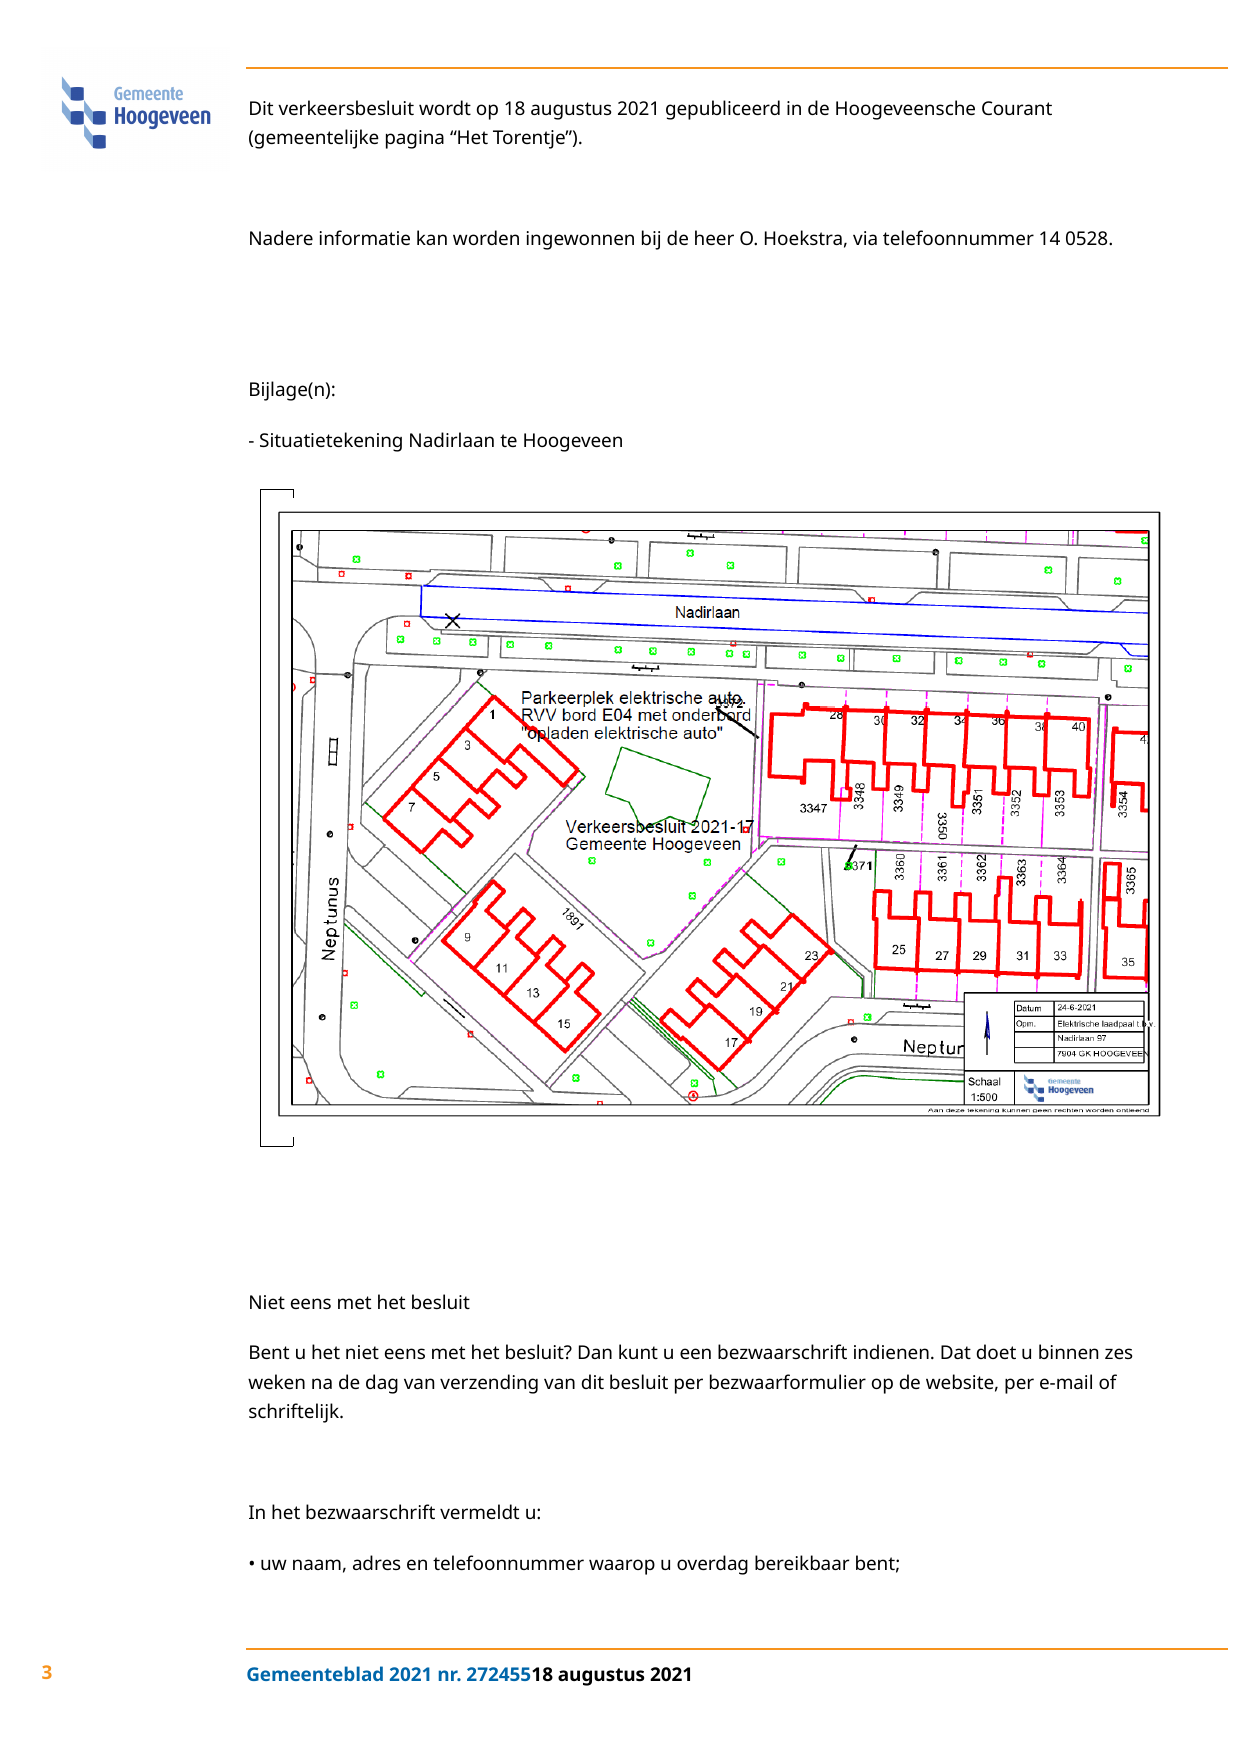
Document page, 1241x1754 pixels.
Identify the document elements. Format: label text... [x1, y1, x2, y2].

text Bent u het niet eens met het besluit? Dan kunt u een bezwaarschrift indienen. Dat doet u binnen zes weken na de dag van verzending van dit besluit per bezwaarformulier op de website, per e-mail of schriftelijk. [248, 1339, 1152, 1424]
text In het bezwaarschrift vermeldt u: [248, 1499, 1152, 1525]
text Bijlage(n): [248, 376, 1152, 402]
text Dit verkeersbesluit wordt op 18 augustus 2021 gepubliceerd in de Hoogeveensche Courant (gemeentelijke pagina “Het Torentje”). [248, 95, 1152, 150]
text Nadere informatie kan worden ingewonnen bij de heer O. Hoekstra, via telefoonnummer 14 0528. [248, 225, 1152, 251]
picture [268, 498, 1173, 1137]
text - Situatietekening Nadirlaan te Hoogeveen [248, 427, 1152, 453]
text • uw naam, adres en telefoonnummer waarop u overdag bereikbaar bent; [248, 1550, 1152, 1575]
text Niet eens met het besluit [248, 1289, 1152, 1314]
picture [41, 47, 231, 172]
